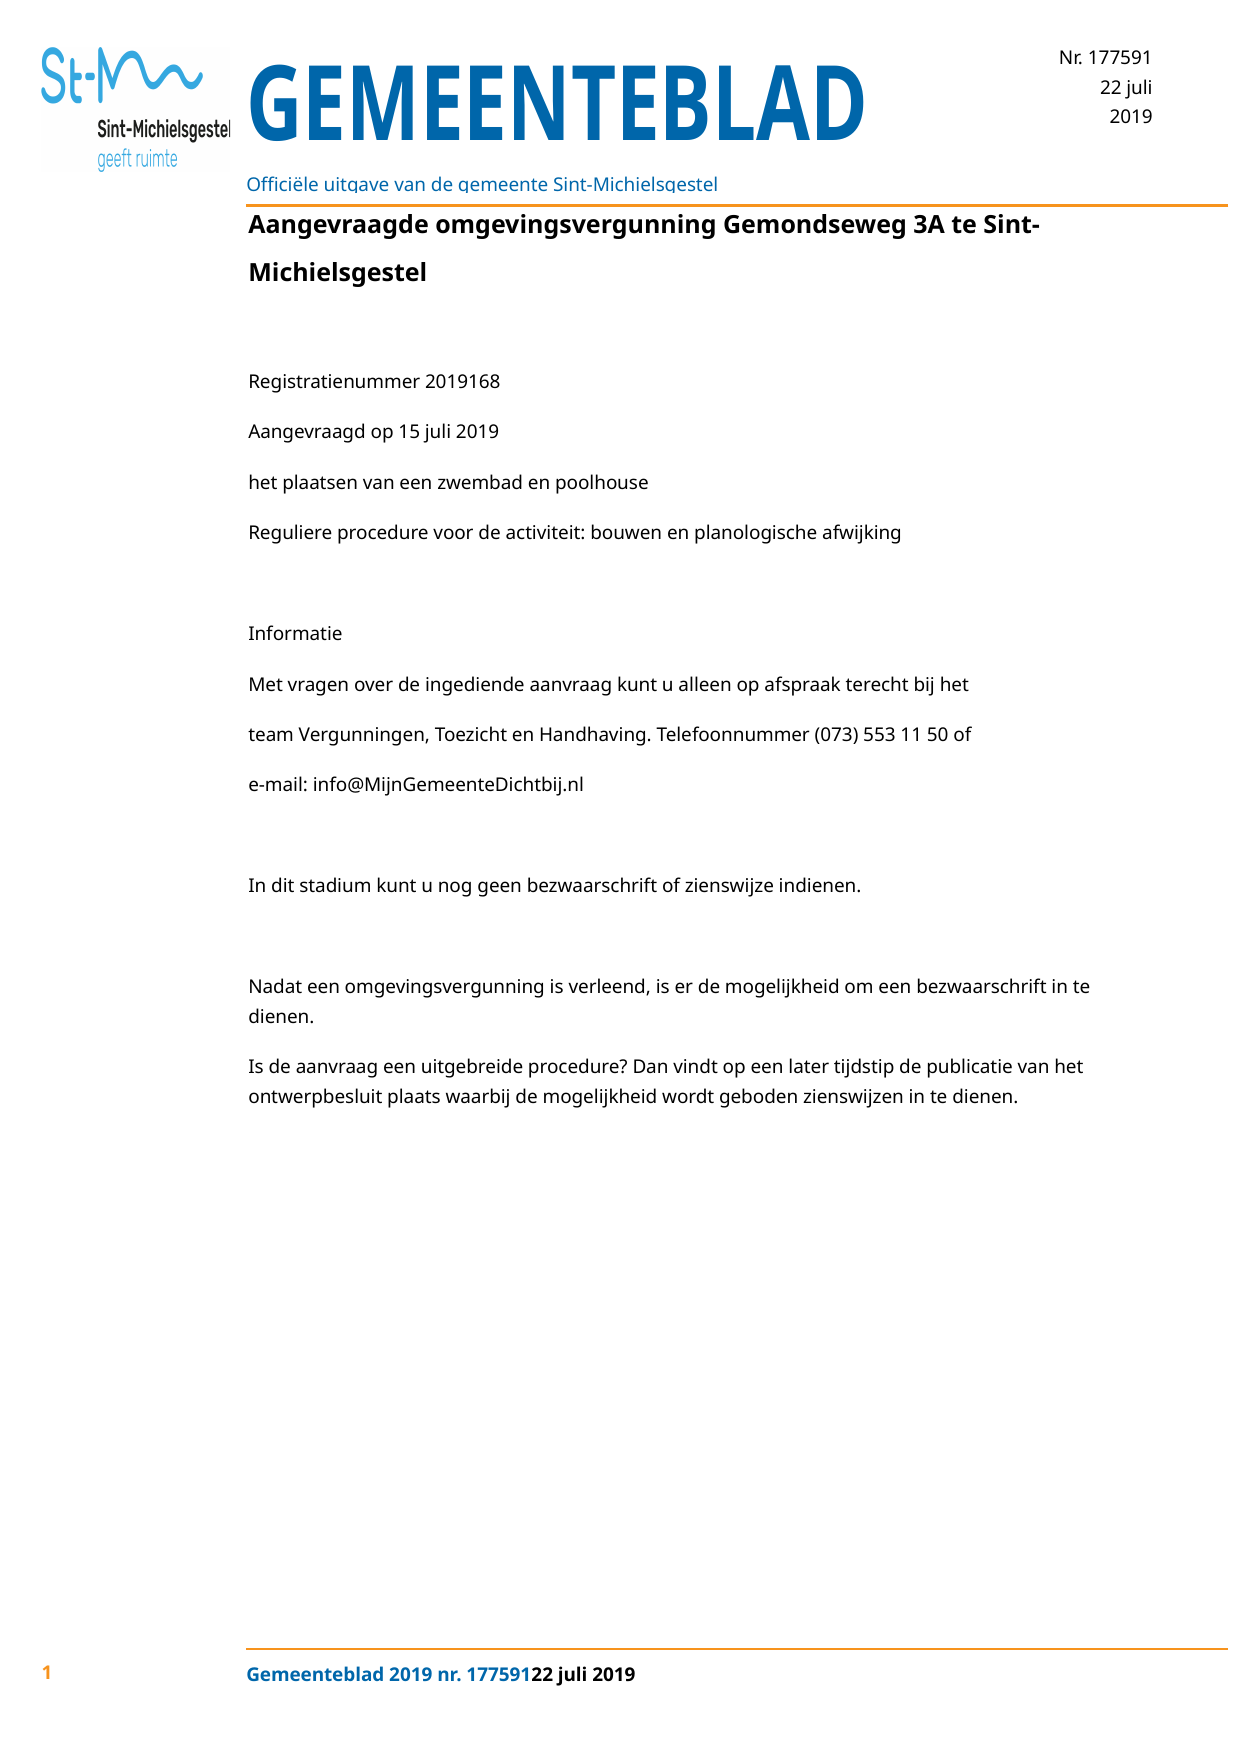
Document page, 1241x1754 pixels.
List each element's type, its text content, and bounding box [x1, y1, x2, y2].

text het plaatsen van een zwembad en poolhouse [248, 469, 1152, 495]
text Is de aanvraag een uitgebreide procedure? Dan vindt op een later tijdstip de publicatie van het ontwerpbesluit plaats waarbij de mogelijkheid wordt geboden zienswijzen in te dienen. [248, 1053, 1152, 1109]
text Nadat een omgevingsvergunning is verleend, is er de mogelijkheid om een bezwaarschrift in te dienen. [248, 973, 1152, 1029]
picture [41, 47, 231, 172]
text Met vragen over de ingediende aanvraag kunt u alleen op afspraak terecht bij het [248, 671, 1152, 697]
text Aangevraagde omgevingsvergunning Gemondseweg 3A te Sint-Michielsgestel [248, 207, 1152, 288]
text Aangevraagd op 15 juli 2019 [248, 419, 1152, 444]
text team Vergunningen, Toezicht en Handhaving. Telefoonnummer (073) 553 11 50 of [248, 721, 1152, 747]
text Registratienummer 2019168 [248, 368, 1152, 394]
text e-mail: info@MijnGemeenteDichtbij.nl [248, 772, 1152, 797]
text Reguliere procedure voor de activiteit: bouwen en planologische afwijking [248, 519, 1152, 545]
text In dit stadium kunt u nog geen bezwaarschrift of zienswijze indienen. [248, 872, 1152, 898]
text Informatie [248, 620, 1152, 646]
